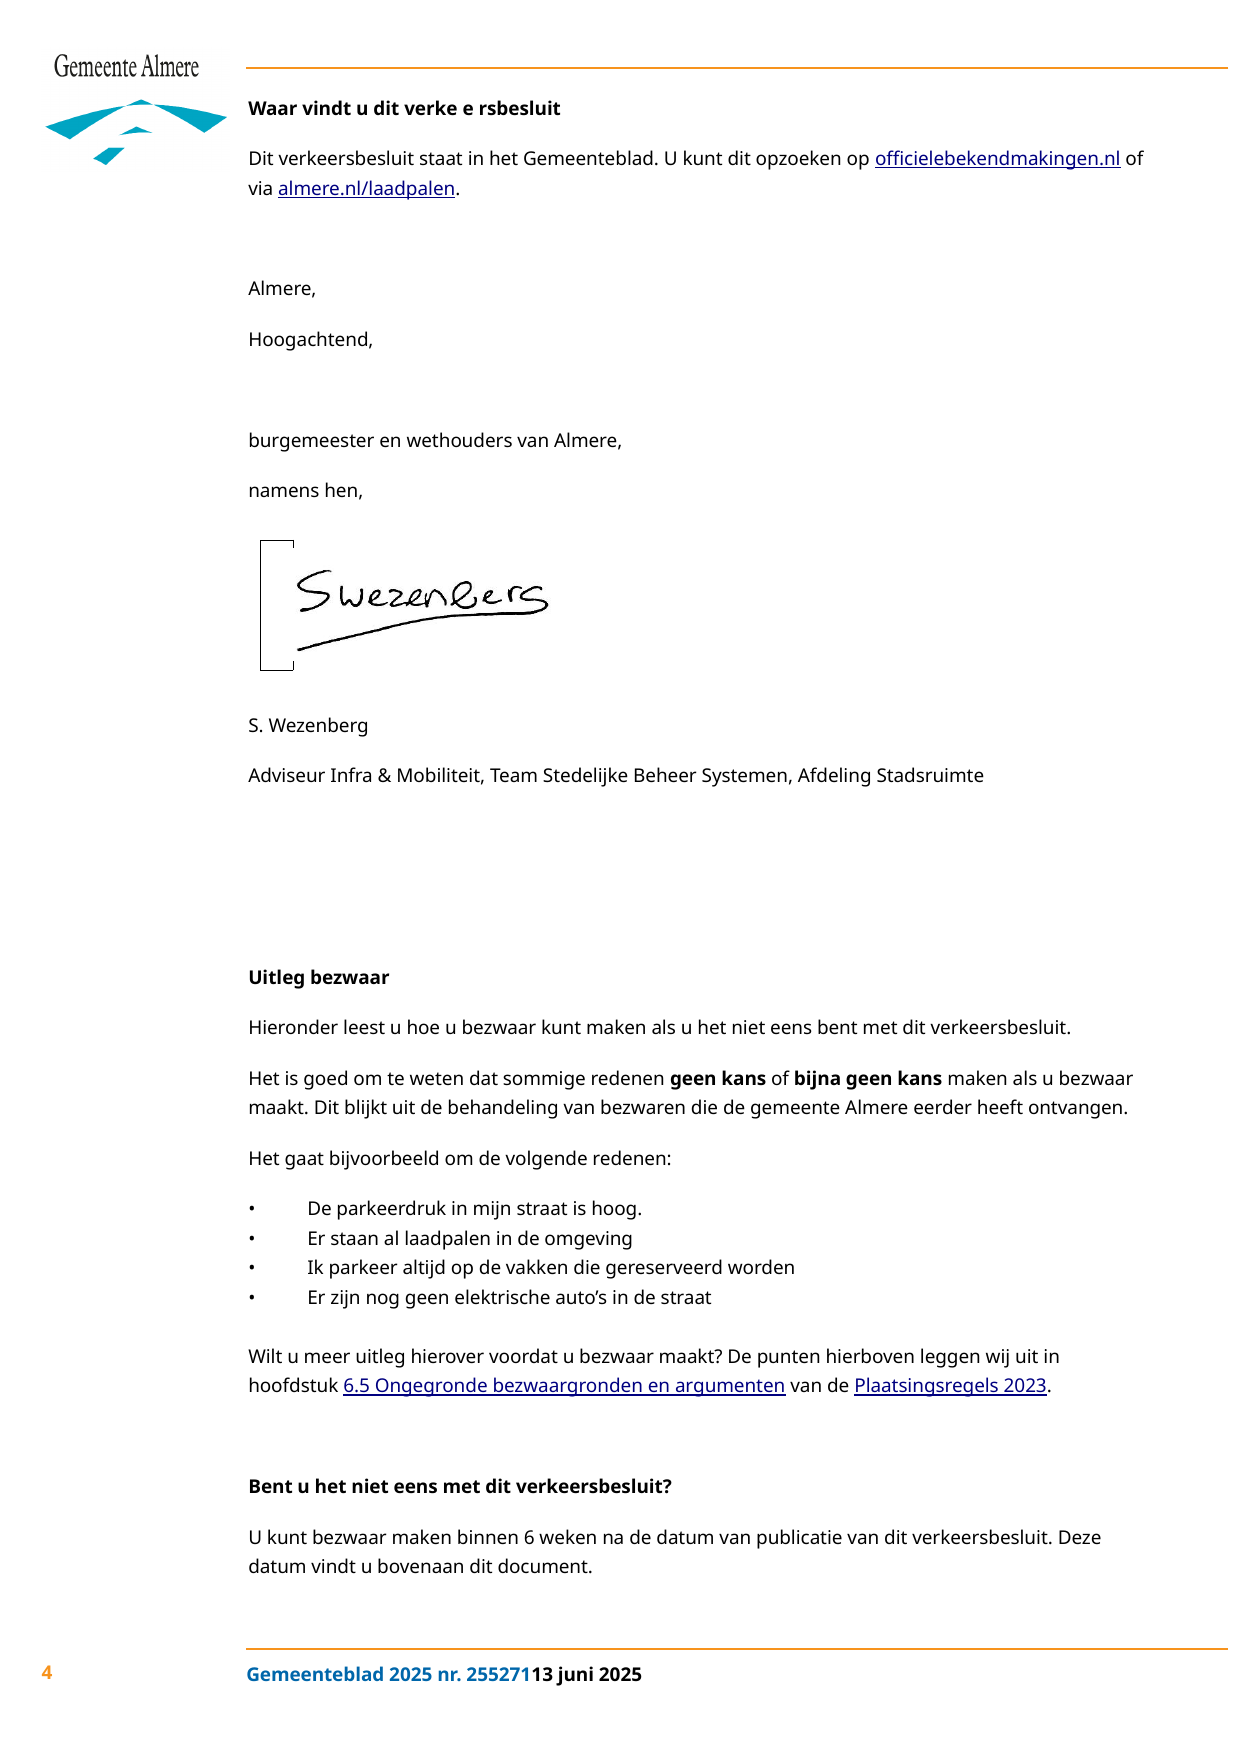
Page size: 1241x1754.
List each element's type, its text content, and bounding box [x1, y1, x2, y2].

text Almere, [248, 276, 1152, 301]
text S. Wezenberg [248, 712, 1152, 738]
text U kunt bezwaar maken binnen 6 weken na de datum van publicatie van dit verkeersbesluit. Deze datum vindt u bovenaan dit document. [248, 1524, 1152, 1579]
list Er zijn nog geen elektrische auto’s in de straat [248, 1284, 1152, 1310]
text Hoogachtend, [248, 326, 1152, 352]
list De parkeerdruk in mijn straat is hoog. [248, 1195, 1152, 1221]
text Adviseur Infra & Mobiliteit, Team Stedelijke Beheer Systemen, Afdeling Stadsruimte [248, 762, 1152, 788]
text Het gaat bijvoorbeeld om de volgende redenen: [248, 1145, 1152, 1171]
text Hieronder leest u hoe u bezwaar kunt maken als u het niet eens bent met dit verkeersbesluit. [248, 1014, 1152, 1040]
text Dit verkeersbesluit staat in het Gemeenteblad. U kunt dit opzoeken op officielebekendmakingen.nl of via almere.nl/laadpalen. [248, 145, 1152, 201]
list Ik parkeer altijd op de vakken die gereserveerd worden [248, 1254, 1152, 1280]
text namens hen, [248, 477, 1152, 503]
picture [268, 548, 576, 661]
text Uitleg bezwaar [248, 964, 1152, 990]
text Het is goed om te weten dat sommige redenen geen kans of bijna geen kans maken als u bezwaar maakt. Dit blijkt uit de behandeling van bezwaren die de gemeente Almere eerder heeft ontvangen. [248, 1065, 1152, 1120]
text Wilt u meer uitleg hierover voordat u bezwaar maakt? De punten hierboven leggen wij uit in hoofdstuk 6.5 Ongegronde bezwaargronden en argumenten van de Plaatsingsregels 2023. [248, 1343, 1152, 1398]
text burgemeester en wethouders van Almere, [248, 427, 1152, 453]
text Waar vindt u dit verke e rsbesluit [248, 95, 1152, 121]
picture [41, 47, 231, 172]
list Er staan al laadpalen in de omgeving [248, 1225, 1152, 1251]
text Bent u het niet eens met dit verkeersbesluit? [248, 1473, 1152, 1499]
